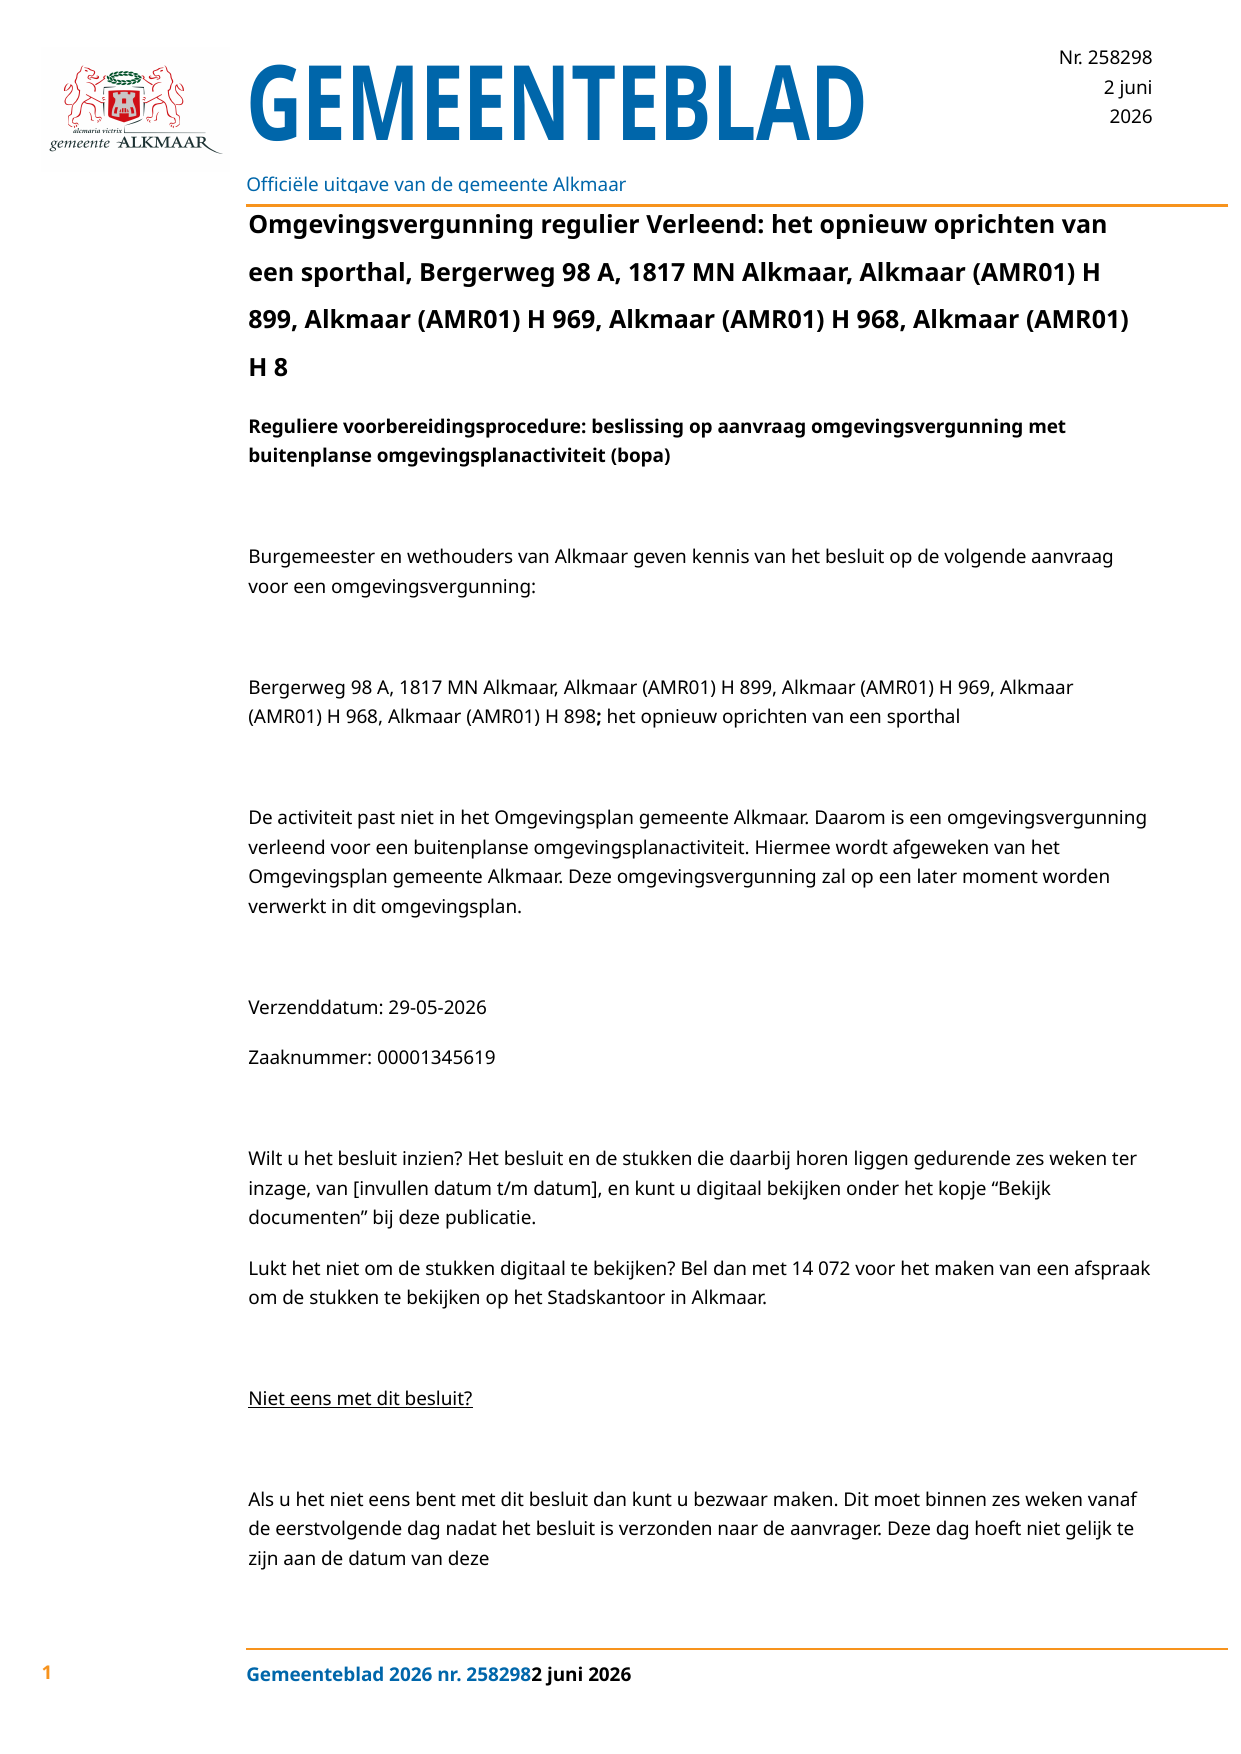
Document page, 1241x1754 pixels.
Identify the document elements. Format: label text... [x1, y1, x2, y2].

text Reguliere voorbereidingsprocedure: beslissing op aanvraag omgevingsvergunning met buitenplanse omgevingsplanactiviteit (bopa) [248, 413, 1152, 468]
text Verzenddatum: 29-05-2026 [248, 994, 1152, 1020]
text Bergerweg 98 A, 1817 MN Alkmaar, Alkmaar (AMR01) H 899, Alkmaar (AMR01) H 969, Alkmaar (AMR01) H 968, Alkmaar (AMR01) H 898; het opnieuw oprichten van een sporthal [248, 674, 1152, 729]
picture [41, 47, 231, 172]
text Wilt u het besluit inzien? Het besluit en de stukken die daarbij horen liggen gedurende zes weken ter inzage, van [invullen datum t/m datum], en kunt u digitaal bekijken onder het kopje “Bekijk documenten” bij deze publicatie. [248, 1145, 1152, 1230]
text Zaaknummer: 00001345619 [248, 1044, 1152, 1070]
text Burgemeester en wethouders van Alkmaar geven kennis van het besluit op de volgende aanvraag voor een omgevingsvergunning: [248, 543, 1152, 599]
text Omgevingsvergunning regulier Verleend: het opnieuw oprichten van een sporthal, Bergerweg 98 A, 1817 MN Alkmaar, Alkmaar (AMR01) H 899, Alkmaar (AMR01) H 969, Alkmaar (AMR01) H 968, Alkmaar (AMR01) H 8 [248, 207, 1152, 384]
text Lukt het niet om de stukken digitaal te bekijken? Bel dan met 14 072 voor het maken van een afspraak om de stukken te bekijken op het Stadskantoor in Alkmaar. [248, 1255, 1152, 1310]
text De activiteit past niet in het Omgevingsplan gemeente Alkmaar. Daarom is een omgevingsvergunning verleend voor een buitenplanse omgevingsplanactiviteit. Hiermee wordt afgeweken van het Omgevingsplan gemeente Alkmaar. Deze omgevingsvergunning zal op een later moment worden verwerkt in dit omgevingsplan. [248, 804, 1152, 919]
text Als u het niet eens bent met dit besluit dan kunt u bezwaar maken. Dit moet binnen zes weken vanaf de eerstvolgende dag nadat het besluit is verzonden naar de aanvrager. Deze dag hoeft niet gelijk te zijn aan de datum van deze [248, 1486, 1152, 1571]
text Niet eens met dit besluit? [248, 1385, 1152, 1411]
